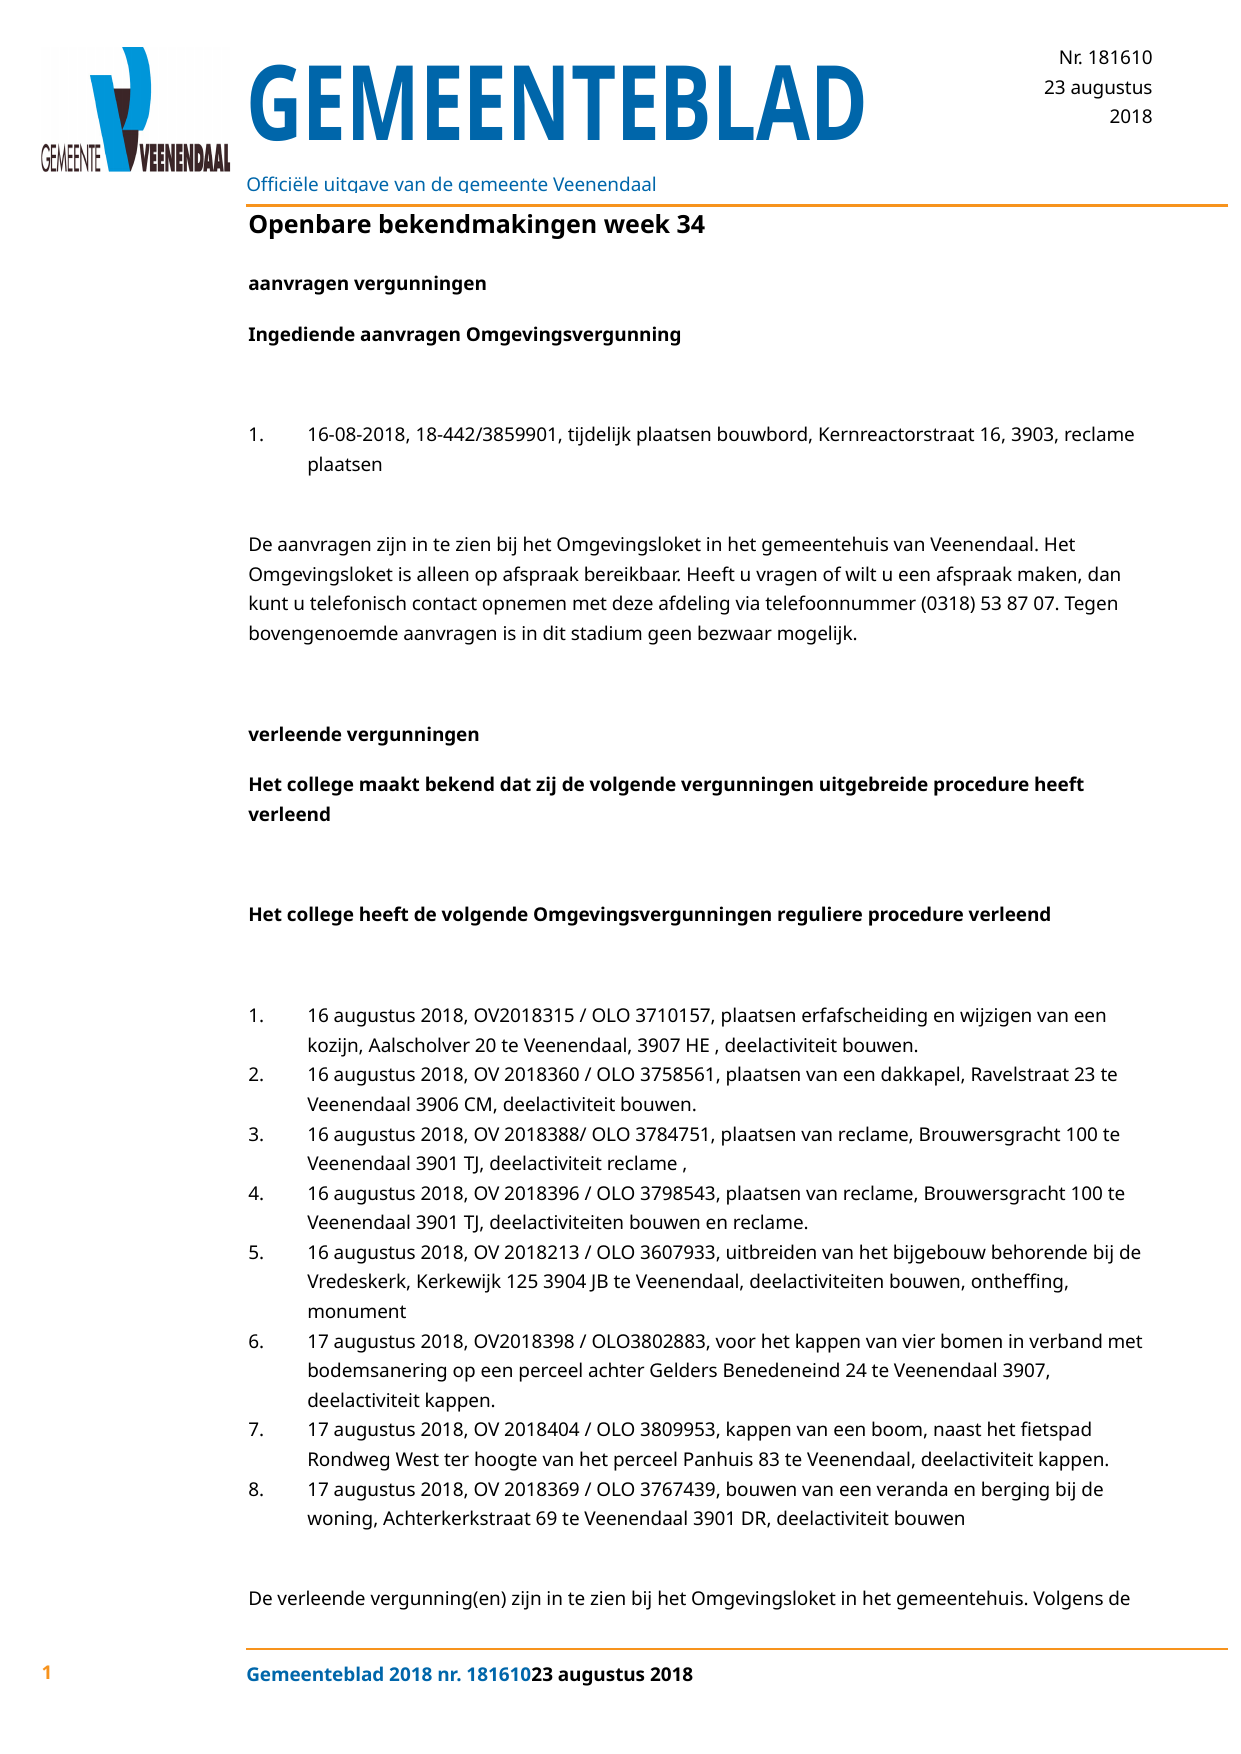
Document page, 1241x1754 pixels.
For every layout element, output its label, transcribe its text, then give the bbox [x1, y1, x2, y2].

text Het college heeft de volgende Omgevingsvergunningen reguliere procedure verleend [248, 902, 1152, 927]
text Ingediende aanvragen Omgevingsvergunning [248, 321, 1152, 346]
list 16 augustus 2018, OV 2018213 / OLO 3607933, uitbreiden van het bijgebouw behorende bij de Vredeskerk, Kerkewijk 125 3904 JB te Veenendaal, deelactiviteiten bouwen, ontheffing, monument [248, 1239, 1152, 1324]
list 16-08-2018, 18-442/3859901, tijdelijk plaatsen bouwbord, Kernreactorstraat 16, 3903, reclame plaatsen [248, 422, 1152, 477]
text Openbare bekendmakingen week 34 [248, 207, 1152, 241]
text verleende vergunningen [248, 721, 1152, 746]
picture [41, 47, 130, 172]
list 16 augustus 2018, OV2018315 / OLO 3710157, plaatsen erfafscheiding en wijzigen van een kozijn, Aalscholver 20 te Veenendaal, 3907 HE , deelactiviteit bouwen. [248, 1002, 1152, 1058]
text Het college maakt bekend dat zij de volgende vergunningen uitgebreide procedure heeft verleend [248, 771, 1152, 826]
text De aanvragen zijn in te zien bij het Omgevingsloket in het gemeentehuis van Veenendaal. Het Omgevingsloket is alleen op afspraak bereikbaar. Heeft u vragen of wilt u een afspraak maken, dan kunt u telefonisch contact opnemen met deze afdeling via telefoonnummer (0318) 53 87 07. Tegen bovengenoemde aanvragen is in dit stadium geen bezwaar mogelijk. [248, 531, 1152, 646]
list 17 augustus 2018, OV2018398 / OLO3802883, voor het kappen van vier bomen in verband met bodemsanering op een perceel achter Gelders Benedeneind 24 te Veenendaal 3907, deelactiviteit kappen. [248, 1328, 1152, 1413]
list 17 augustus 2018, OV 2018369 / OLO 3767439, bouwen van een veranda en berging bij de woning, Achterkerkstraat 69 te Veenendaal 3901 DR, deelactiviteit bouwen [248, 1476, 1152, 1531]
text De verleende vergunning(en) zijn in te zien bij het Omgevingsloket in het gemeentehuis. Volgens de [248, 1585, 1152, 1611]
picture [123, 47, 231, 172]
list 16 augustus 2018, OV 2018396 / OLO 3798543, plaatsen van reclame, Brouwersgracht 100 te Veenendaal 3901 TJ, deelactiviteiten bouwen en reclame. [248, 1180, 1152, 1235]
list 16 augustus 2018, OV 2018360 / OLO 3758561, plaatsen van een dakkapel, Ravelstraat 23 te Veenendaal 3906 CM, deelactiviteit bouwen. [248, 1062, 1152, 1117]
list 17 augustus 2018, OV 2018404 / OLO 3809953, kappen van een boom, naast het fietspad Rondweg West ter hoogte van het perceel Panhuis 83 te Veenendaal, deelactiviteit kappen. [248, 1417, 1152, 1472]
list 16 augustus 2018, OV 2018388/ OLO 3784751, plaatsen van reclame, Brouwersgracht 100 te Veenendaal 3901 TJ, deelactiviteit reclame , [248, 1121, 1152, 1176]
text aanvragen vergunningen [248, 270, 1152, 296]
